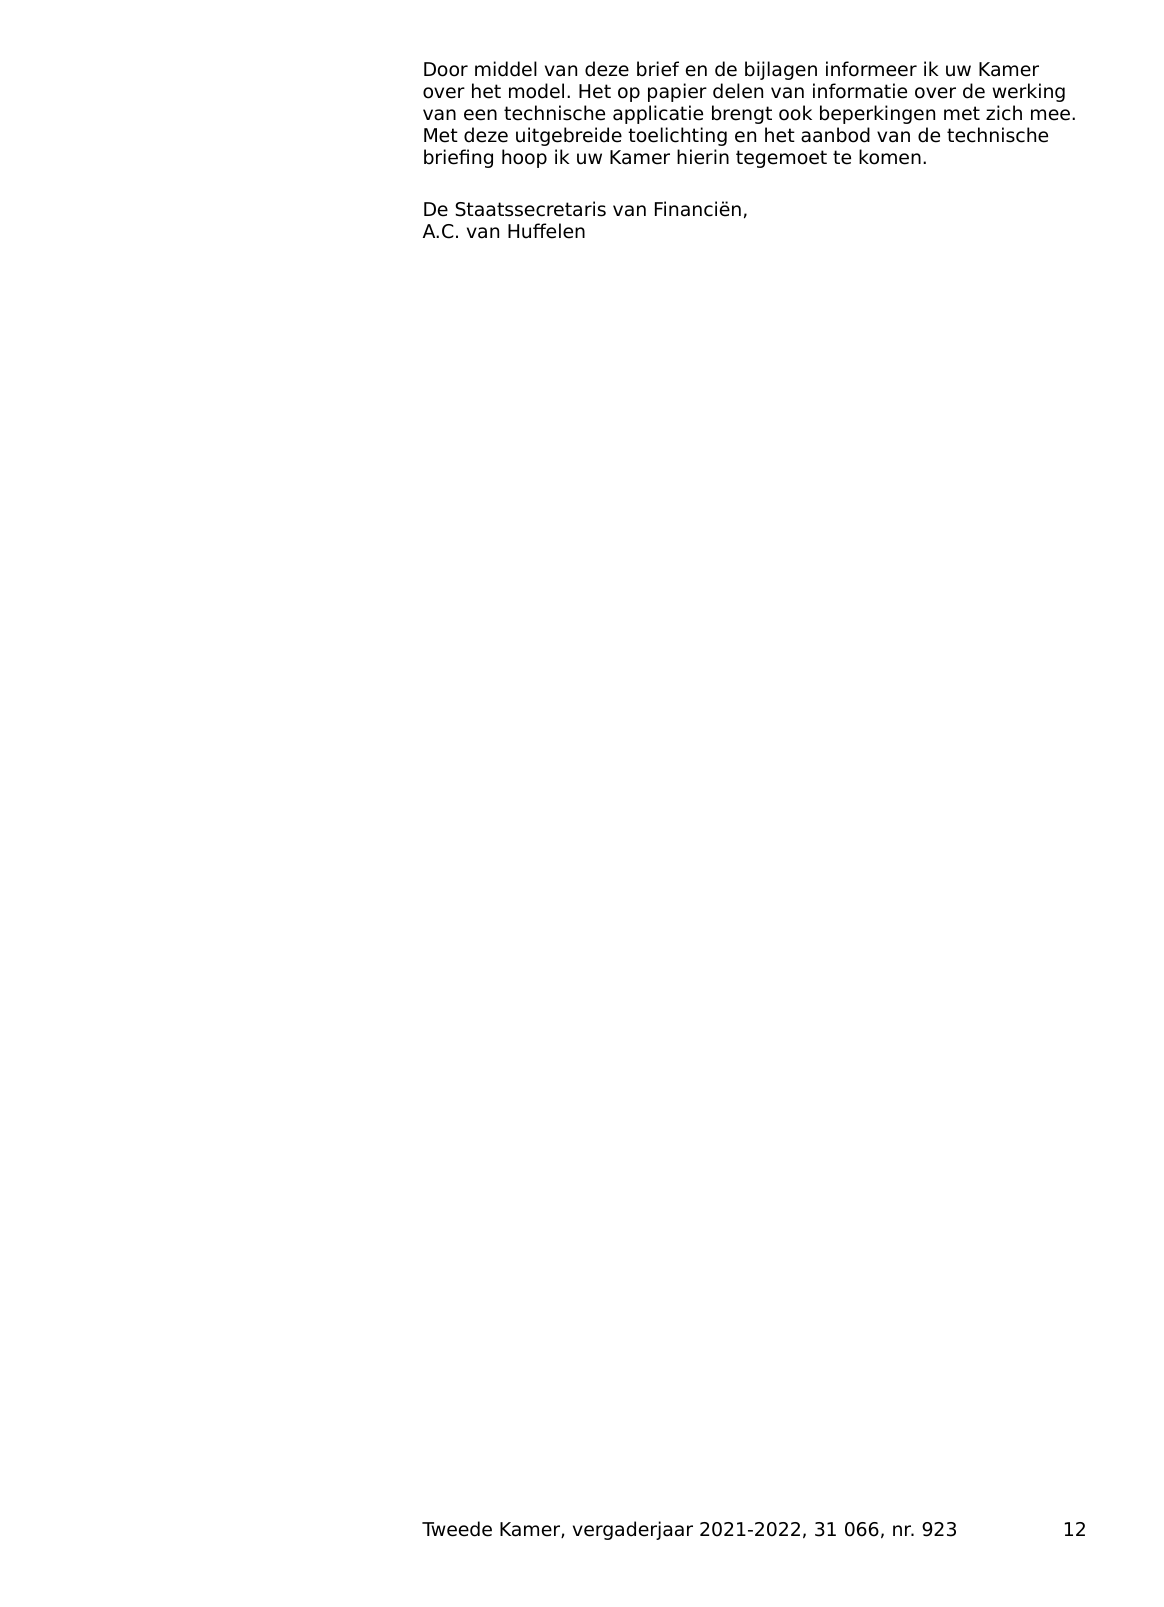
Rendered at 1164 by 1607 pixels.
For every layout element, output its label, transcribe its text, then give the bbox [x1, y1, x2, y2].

text De Staatssecretaris van Financiën, A.C. van Huffelen [422, 199, 1087, 243]
text Door middel van deze brief en de bijlagen informeer ik uw Kamer over het model. Het op papier delen van informatie over de werking van een technische applicatie brengt ook beperkingen met zich mee. Met deze uitgebreide toelichting en het aanbod van de technische briefing hoop ik uw Kamer hierin tegemoet te komen. [422, 59, 1087, 169]
